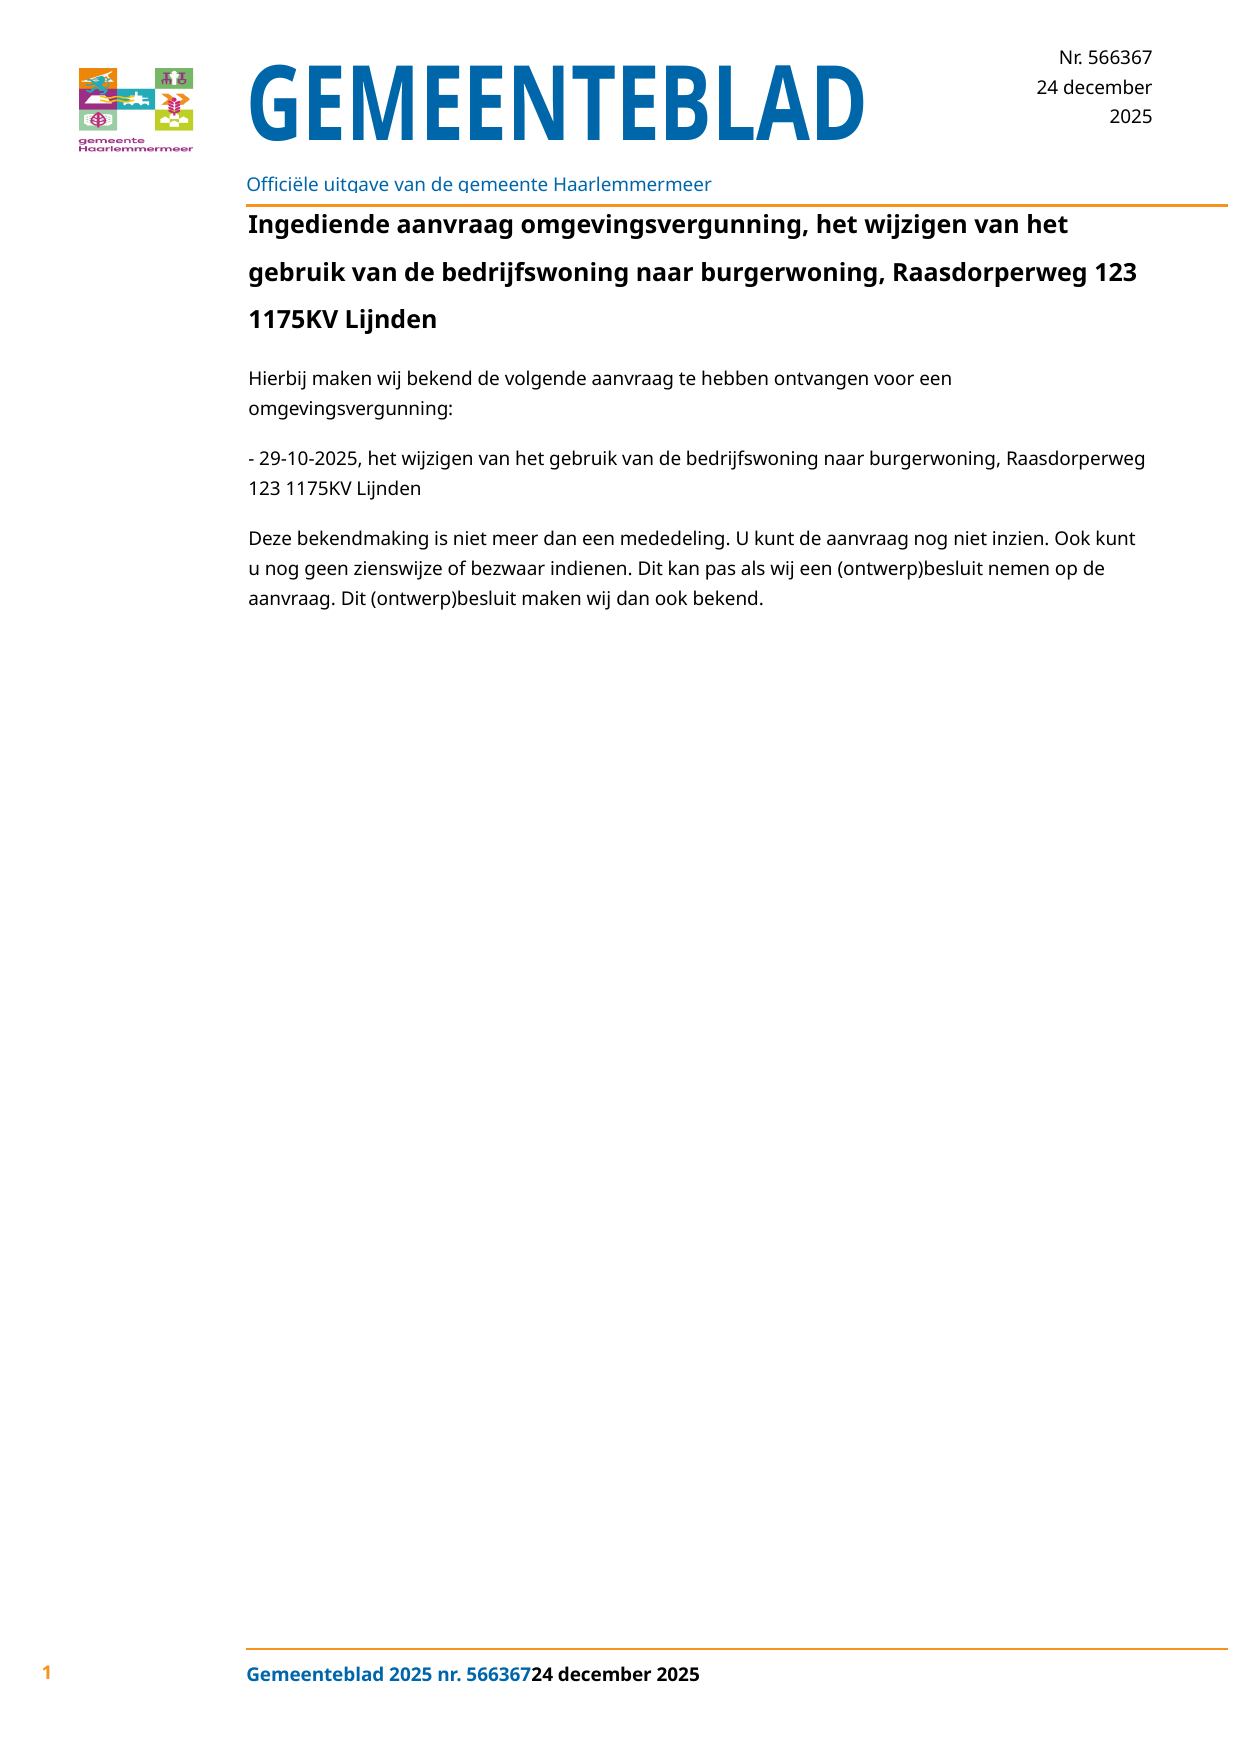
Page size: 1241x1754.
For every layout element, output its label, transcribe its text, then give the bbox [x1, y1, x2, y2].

picture [41, 47, 231, 172]
text - 29-10-2025, het wijzigen van het gebruik van de bedrijfswoning naar burgerwoning, Raasdorperweg 123 1175KV Lijnden [248, 446, 1152, 501]
text Deze bekendmaking is niet meer dan een mededeling. U kunt de aanvraag nog niet inzien. Ook kunt u nog geen zienswijze of bezwaar indienen. Dit kan pas als wij een (ontwerp)besluit nemen op de aanvraag. Dit (ontwerp)besluit maken wij dan ook bekend. [248, 526, 1152, 610]
text Hierbij maken wij bekend de volgende aanvraag te hebben ontvangen voor een omgevingsvergunning: [248, 366, 1152, 421]
text Ingediende aanvraag omgevingsvergunning, het wijzigen van het gebruik van de bedrijfswoning naar burgerwoning, Raasdorperweg 123 1175KV Lijnden [248, 207, 1152, 336]
